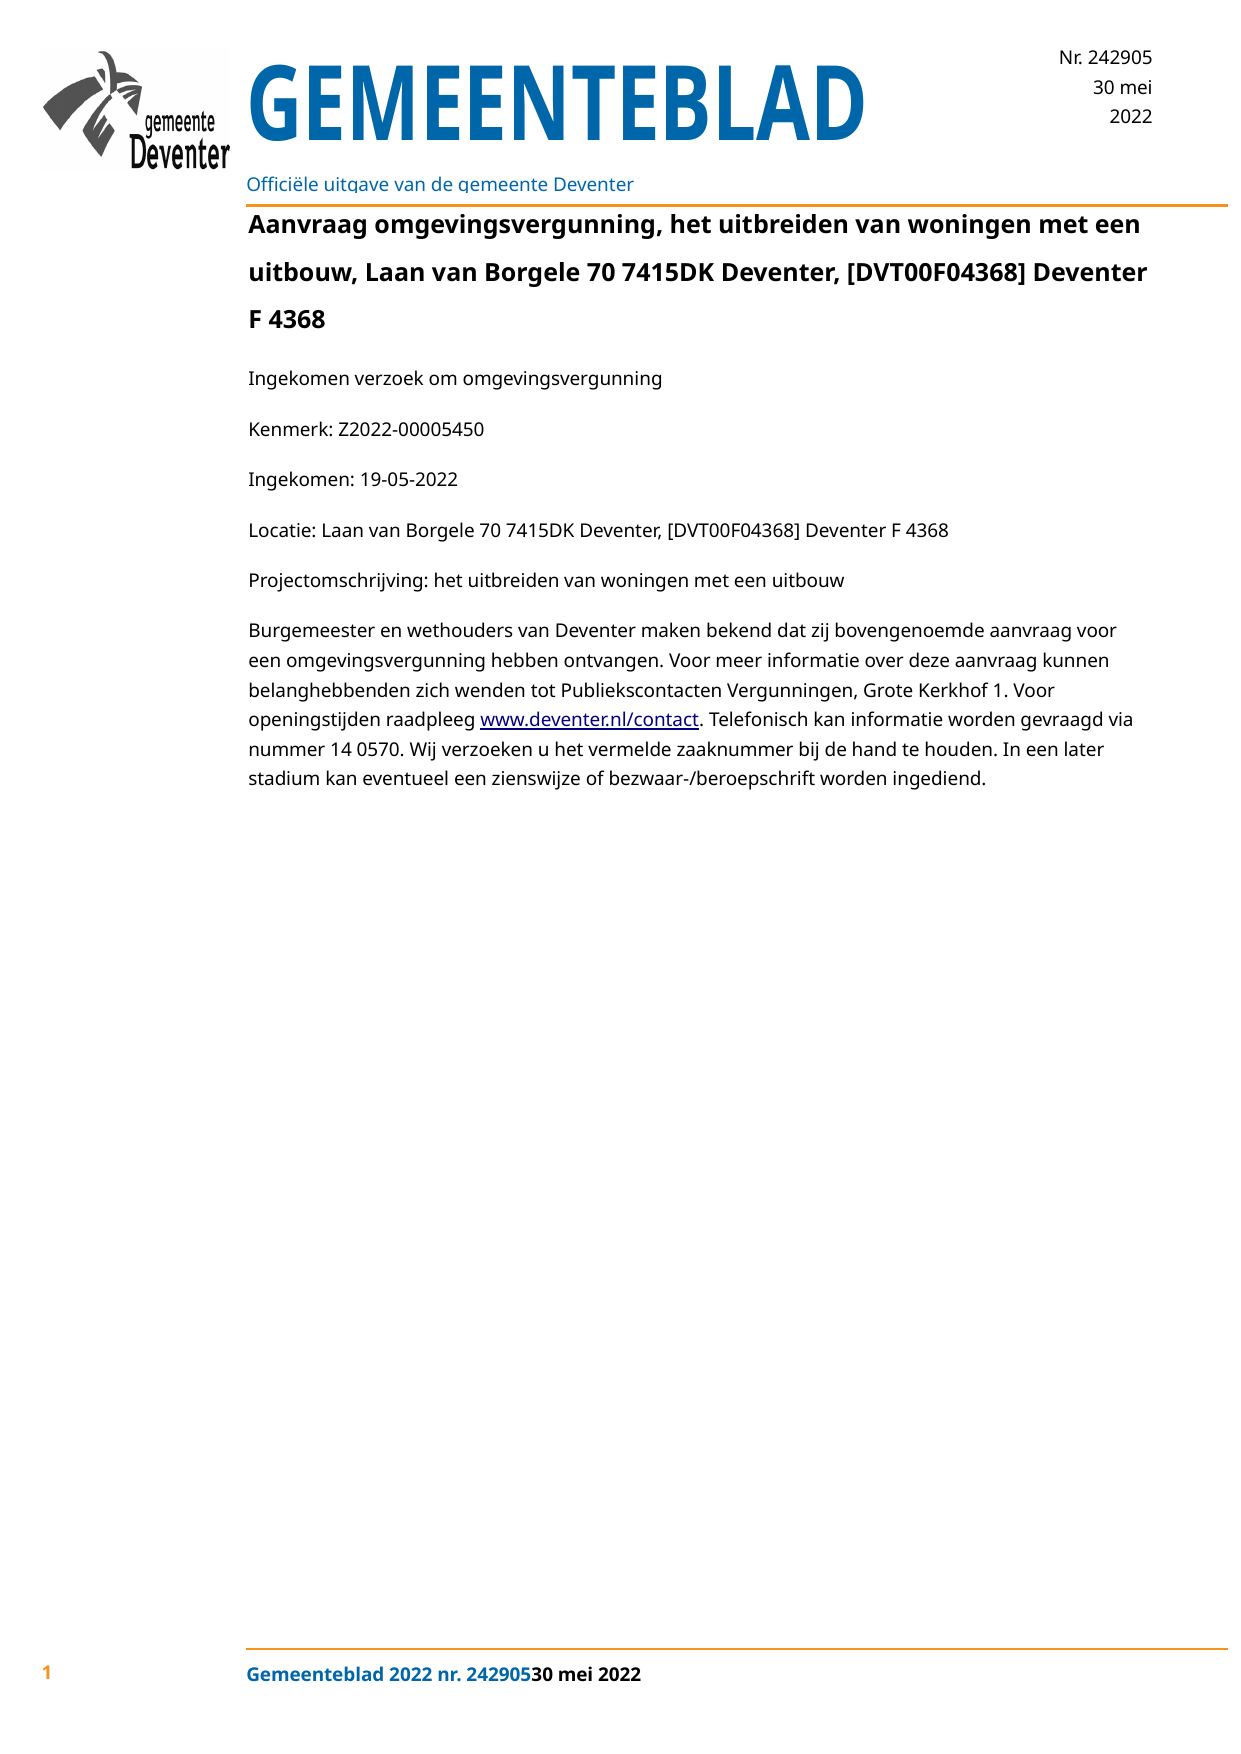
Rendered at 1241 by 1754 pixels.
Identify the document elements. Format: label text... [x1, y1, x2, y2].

text Burgemeester en wethouders van Deventer maken bekend dat zij bovengenoemde aanvraag voor een omgevingsvergunning hebben ontvangen. Voor meer informatie over deze aanvraag kunnen belanghebbenden zich wenden tot Publiekscontacten Vergunningen, Grote Kerkhof 1. Voor openingstijden raadpleeg www.deventer.nl/contact. Telefonisch kan informatie worden gevraagd via nummer 14 0570. Wij verzoeken u het vermelde zaaknummer bij de hand te houden. In een later stadium kan eventueel een zienswijze of bezwaar-/beroepschrift worden ingediend. [248, 618, 1152, 791]
text Kenmerk: Z2022-00005450 [248, 416, 1152, 442]
text Projectomschrijving: het uitbreiden van woningen met een uitbouw [248, 567, 1152, 593]
text Ingekomen verzoek om omgevingsvergunning [248, 366, 1152, 391]
picture [41, 47, 231, 172]
text Ingekomen: 19-05-2022 [248, 466, 1152, 492]
text Locatie: Laan van Borgele 70 7415DK Deventer, [DVT00F04368] Deventer F 4368 [248, 517, 1152, 542]
text Aanvraag omgevingsvergunning, het uitbreiden van woningen met een uitbouw, Laan van Borgele 70 7415DK Deventer, [DVT00F04368] Deventer F 4368 [248, 207, 1152, 336]
